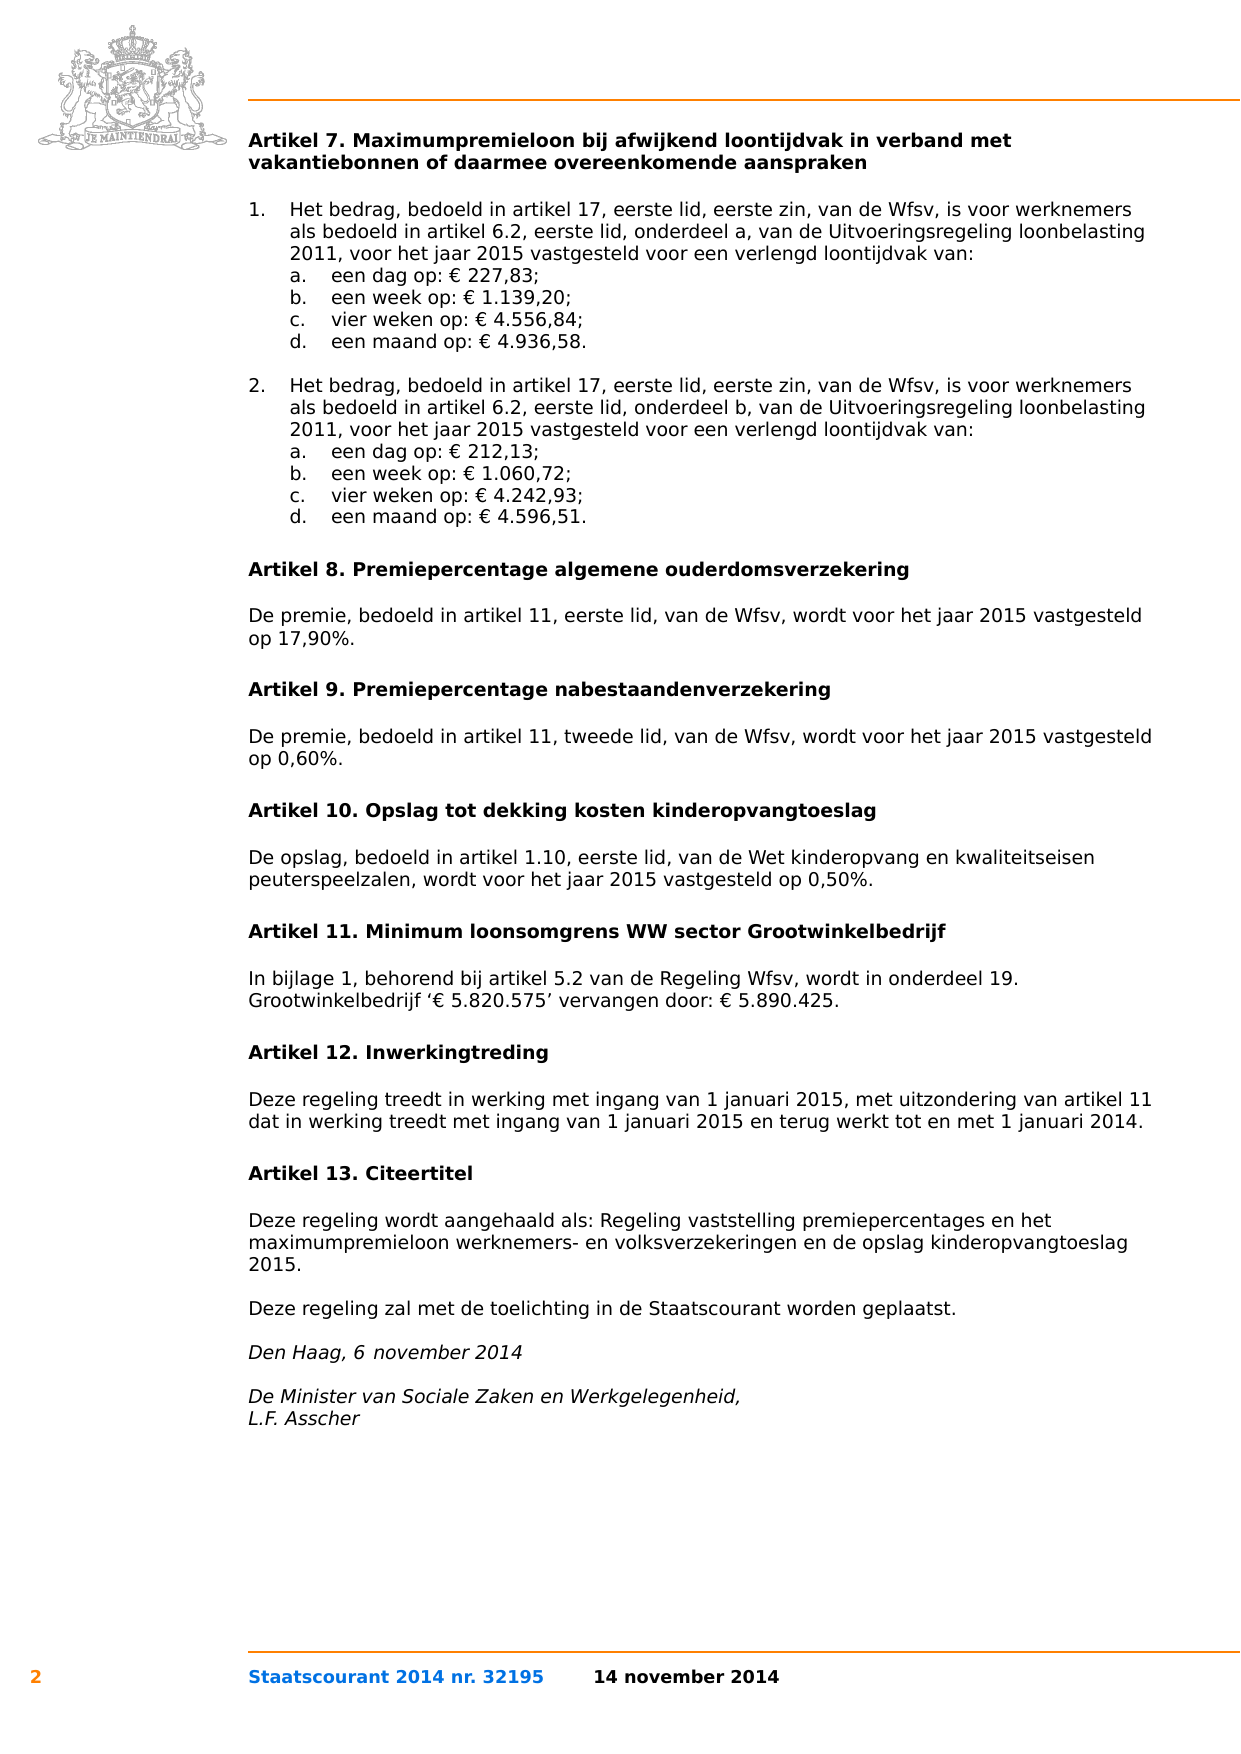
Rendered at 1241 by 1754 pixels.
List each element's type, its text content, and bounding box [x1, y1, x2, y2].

picture [38, 25, 227, 150]
text Deze regeling treedt in werking met ingang van 1 januari 2015, met uitzondering van artikel 11 dat in werking treedt met ingang van 1 januari 2015 en terug werkt tot en met 1 januari 2014. [248, 1089, 1163, 1133]
text De premie, bedoeld in artikel 11, tweede lid, van de Wfsv, wordt voor het jaar 2015 vastgesteld op 0,60%. [248, 726, 1163, 770]
text c. vier weken op: € 4.556,84; [289, 309, 1163, 331]
text In bijlage 1, behorend bij artikel 5.2 van de Regeling Wfsv, wordt in onderdeel 19. Grootwinkelbedrijf ‘€ 5.820.575’ vervangen door: € 5.890.425. [248, 968, 1163, 1012]
subtitle Artikel 12. Inwerkingtreding [248, 1042, 1163, 1064]
text d. een maand op: € 4.596,51. [289, 506, 1163, 528]
text De Minister van Sociale Zaken en Werkgelegenheid, L.F. Asscher [248, 1386, 1163, 1429]
text a. een dag op: € 227,83; [289, 265, 1163, 287]
text De premie, bedoeld in artikel 11, eerste lid, van de Wfsv, wordt voor het jaar 2015 vastgesteld op 17,90%. [248, 605, 1163, 649]
subtitle Artikel 11. Minimum loonsomgrens WW sector Grootwinkelbedrijf [248, 921, 1163, 943]
text c. vier weken op: € 4.242,93; [289, 484, 1163, 506]
subtitle Artikel 10. Opslag tot dekking kosten kinderopvangtoeslag [248, 800, 1163, 822]
text 2. Het bedrag, bedoeld in artikel 17, eerste lid, eerste zin, van de Wfsv, is voor werknemers als bedoeld in artikel 6.2, eerste lid, onderdeel b, van de Uitvoeringsregeling loonbelasting 2011, voor het jaar 2015 vastgesteld voor een verlengd loontijdvak van: [248, 374, 1163, 441]
text b. een week op: € 1.139,20; [289, 287, 1163, 309]
text Den Haag, 6 november 2014 [248, 1342, 1163, 1364]
text Deze regeling wordt aangehaald als: Regeling vaststelling premiepercentages en het maximumpremieloon werknemers- en volksverzekeringen en de opslag kinderopvangtoeslag 2015. [248, 1210, 1163, 1276]
text 1. Het bedrag, bedoeld in artikel 17, eerste lid, eerste zin, van de Wfsv, is voor werknemers als bedoeld in artikel 6.2, eerste lid, onderdeel a, van de Uitvoeringsregeling loonbelasting 2011, voor het jaar 2015 vastgesteld voor een verlengd loontijdvak van: [248, 199, 1163, 265]
text a. een dag op: € 212,13; [289, 441, 1163, 462]
text b. een week op: € 1.060,72; [289, 462, 1163, 484]
text d. een maand op: € 4.936,58. [289, 331, 1163, 353]
text Deze regeling zal met de toelichting in de Staatscourant worden geplaatst. [248, 1298, 1163, 1320]
subtitle Artikel 9. Premiepercentage nabestaandenverzekering [248, 679, 1163, 701]
subtitle Artikel 7. Maximumpremieloon bij afwijkend loontijdvak in verband met vakantiebonnen of daarmee overeenkomende aanspraken [248, 130, 1163, 174]
subtitle Artikel 13. Citeertitel [248, 1163, 1163, 1185]
text De opslag, bedoeld in artikel 1.10, eerste lid, van de Wet kinderopvang en kwaliteitseisen peuterspeelzalen, wordt voor het jaar 2015 vastgesteld op 0,50%. [248, 847, 1163, 891]
subtitle Artikel 8. Premiepercentage algemene ouderdomsverzekering [248, 558, 1163, 580]
